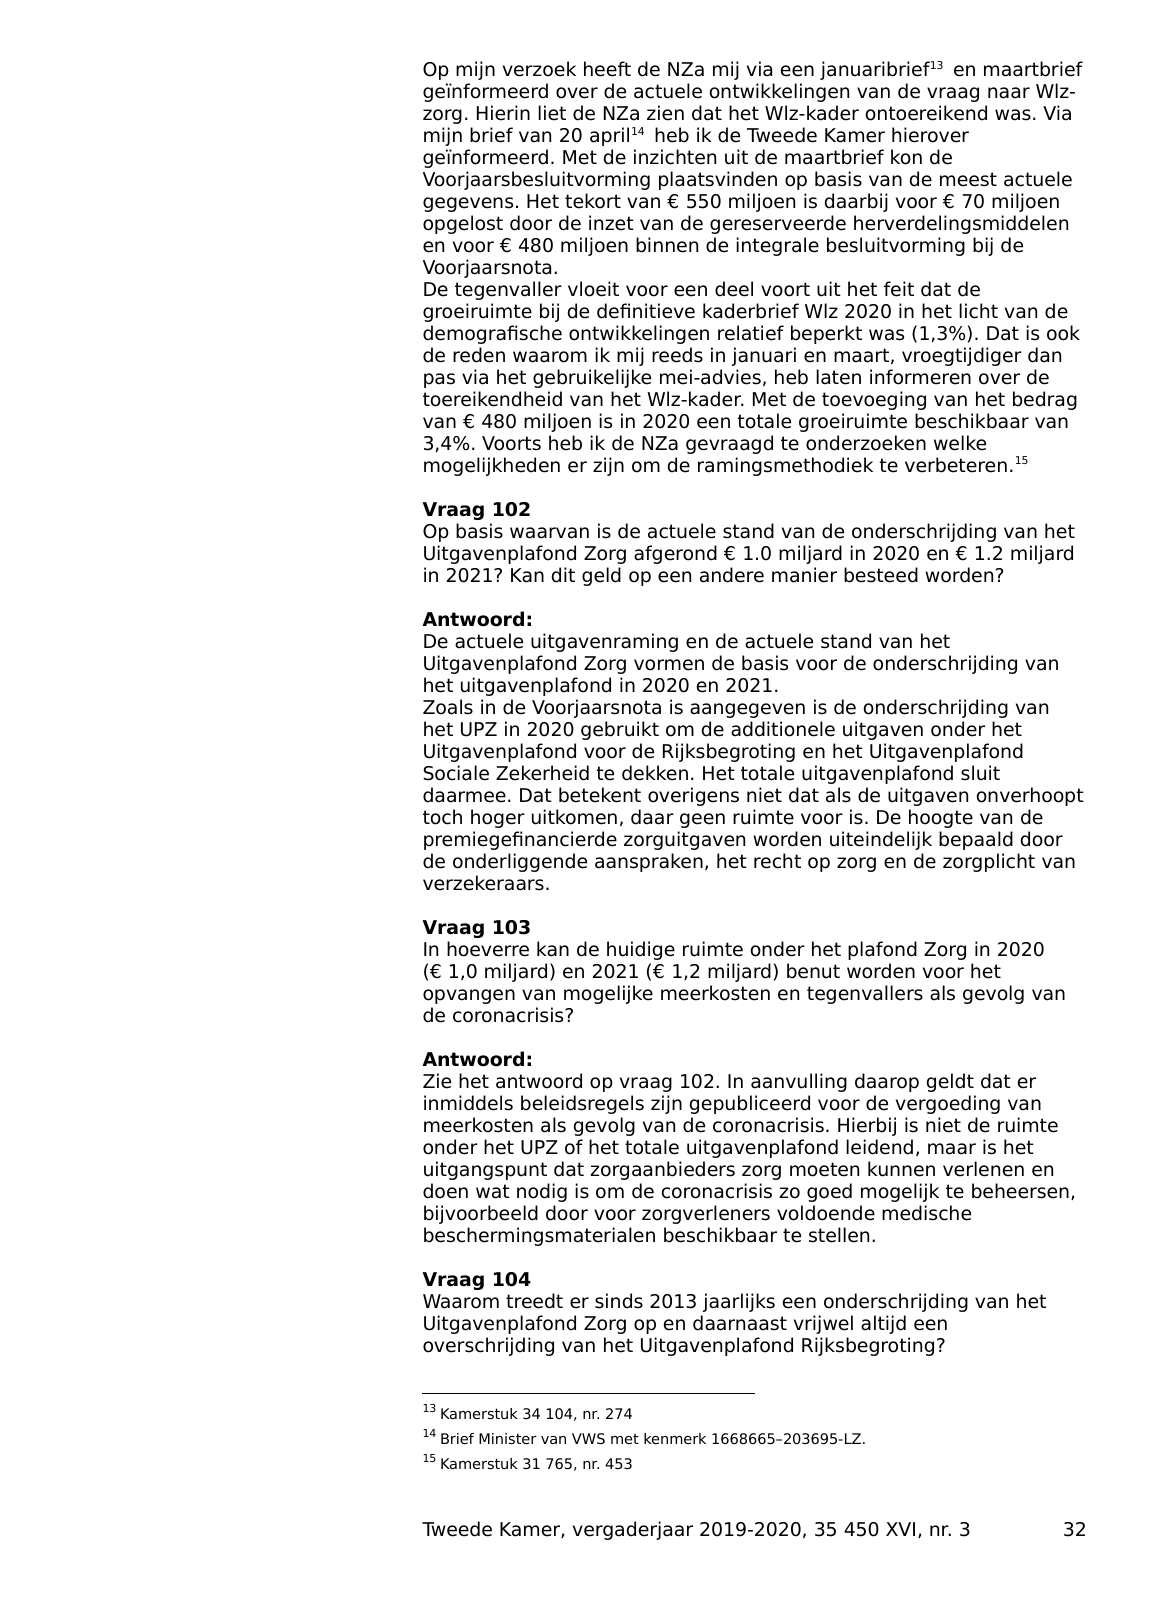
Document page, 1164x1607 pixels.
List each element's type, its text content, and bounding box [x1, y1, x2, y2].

text Zie het antwoord op vraag 102. In aanvulling daarop geldt dat er inmiddels beleidsregels zijn gepubliceerd voor de vergoeding van meerkosten als gevolg van de coronacrisis. Hierbij is niet de ruimte onder het UPZ of het totale uitgavenplafond leidend, maar is het uitgangspunt dat zorgaanbieders zorg moeten kunnen verlenen en doen wat nodig is om de coronacrisis zo goed mogelijk te beheersen, bijvoorbeeld door voor zorgverleners voldoende medische beschermingsmaterialen beschikbaar te stellen. [422, 1071, 1087, 1247]
text Vraag 103 [422, 917, 1087, 939]
text In hoeverre kan de huidige ruimte onder het plafond Zorg in 2020 (€ 1,0 miljard) en 2021 (€ 1,2 miljard) benut worden voor het opvangen van mogelijke meerkosten en tegenvallers als gevolg van de coronacrisis? [422, 939, 1087, 1027]
text Kamerstuk 34 104, nr. 274 [422, 1402, 1087, 1424]
text Brief Minister van VWS met kenmerk 1668665–203695-LZ. [422, 1427, 1087, 1449]
text Antwoord: [422, 609, 1087, 631]
text De actuele uitgavenraming en de actuele stand van het Uitgavenplafond Zorg vormen de basis voor de onderschrijding van het uitgavenplafond in 2020 en 2021. [422, 631, 1087, 697]
text Vraag 104 [422, 1269, 1087, 1291]
text Zoals in de Voorjaarsnota is aangegeven is de onderschrijding van het UPZ in 2020 gebruikt om de additionele uitgaven onder het Uitgavenplafond voor de Rijksbegroting en het Uitgavenplafond Sociale Zekerheid te dekken. Het totale uitgavenplafond sluit daarmee. Dat betekent overigens niet dat als de uitgaven onverhoopt toch hoger uitkomen, daar geen ruimte voor is. De hoogte van de premiegefinancierde zorguitgaven worden uiteindelijk bepaald door de onderliggende aanspraken, het recht op zorg en de zorgplicht van verzekeraars. [422, 697, 1087, 895]
text Op mijn verzoek heeft de NZa mij via een januaribrief en maartbrief geïnformeerd over de actuele ontwikkelingen van de vraag naar Wlz-zorg. Hierin liet de NZa zien dat het Wlz-kader ontoereikend was. Via mijn brief van 20 april heb ik de Tweede Kamer hierover geïnformeerd. Met de inzichten uit de maartbrief kon de Voorjaarsbesluitvorming plaatsvinden op basis van de meest actuele gegevens. Het tekort van € 550 miljoen is daarbij voor € 70 miljoen opgelost door de inzet van de gereserveerde herverdelingsmiddelen en voor € 480 miljoen binnen de integrale besluitvorming bij de Voorjaarsnota. [422, 59, 1087, 279]
text Antwoord: [422, 1049, 1087, 1071]
text Op basis waarvan is de actuele stand van de onderschrijding van het Uitgavenplafond Zorg afgerond € 1.0 miljard in 2020 en € 1.2 miljard in 2021? Kan dit geld op een andere manier besteed worden? [422, 521, 1087, 587]
text Waarom treedt er sinds 2013 jaarlijks een onderschrijding van het Uitgavenplafond Zorg op en daarnaast vrijwel altijd een overschrijding van het Uitgavenplafond Rijksbegroting? [422, 1291, 1087, 1357]
text De tegenvaller vloeit voor een deel voort uit het feit dat de groeiruimte bij de definitieve kaderbrief Wlz 2020 in het licht van de demografische ontwikkelingen relatief beperkt was (1,3%). Dat is ook de reden waarom ik mij reeds in januari en maart, vroegtijdiger dan pas via het gebruikelijke mei-advies, heb laten informeren over de toereikendheid van het Wlz-kader. Met de toevoeging van het bedrag van € 480 miljoen is in 2020 een totale groeiruimte beschikbaar van 3,4%. Voorts heb ik de NZa gevraagd te onderzoeken welke mogelijkheden er zijn om de ramingsmethodiek te verbeteren. [422, 279, 1087, 477]
text Kamerstuk 31 765, nr. 453 [422, 1452, 1087, 1474]
text Vraag 102 [422, 499, 1087, 521]
